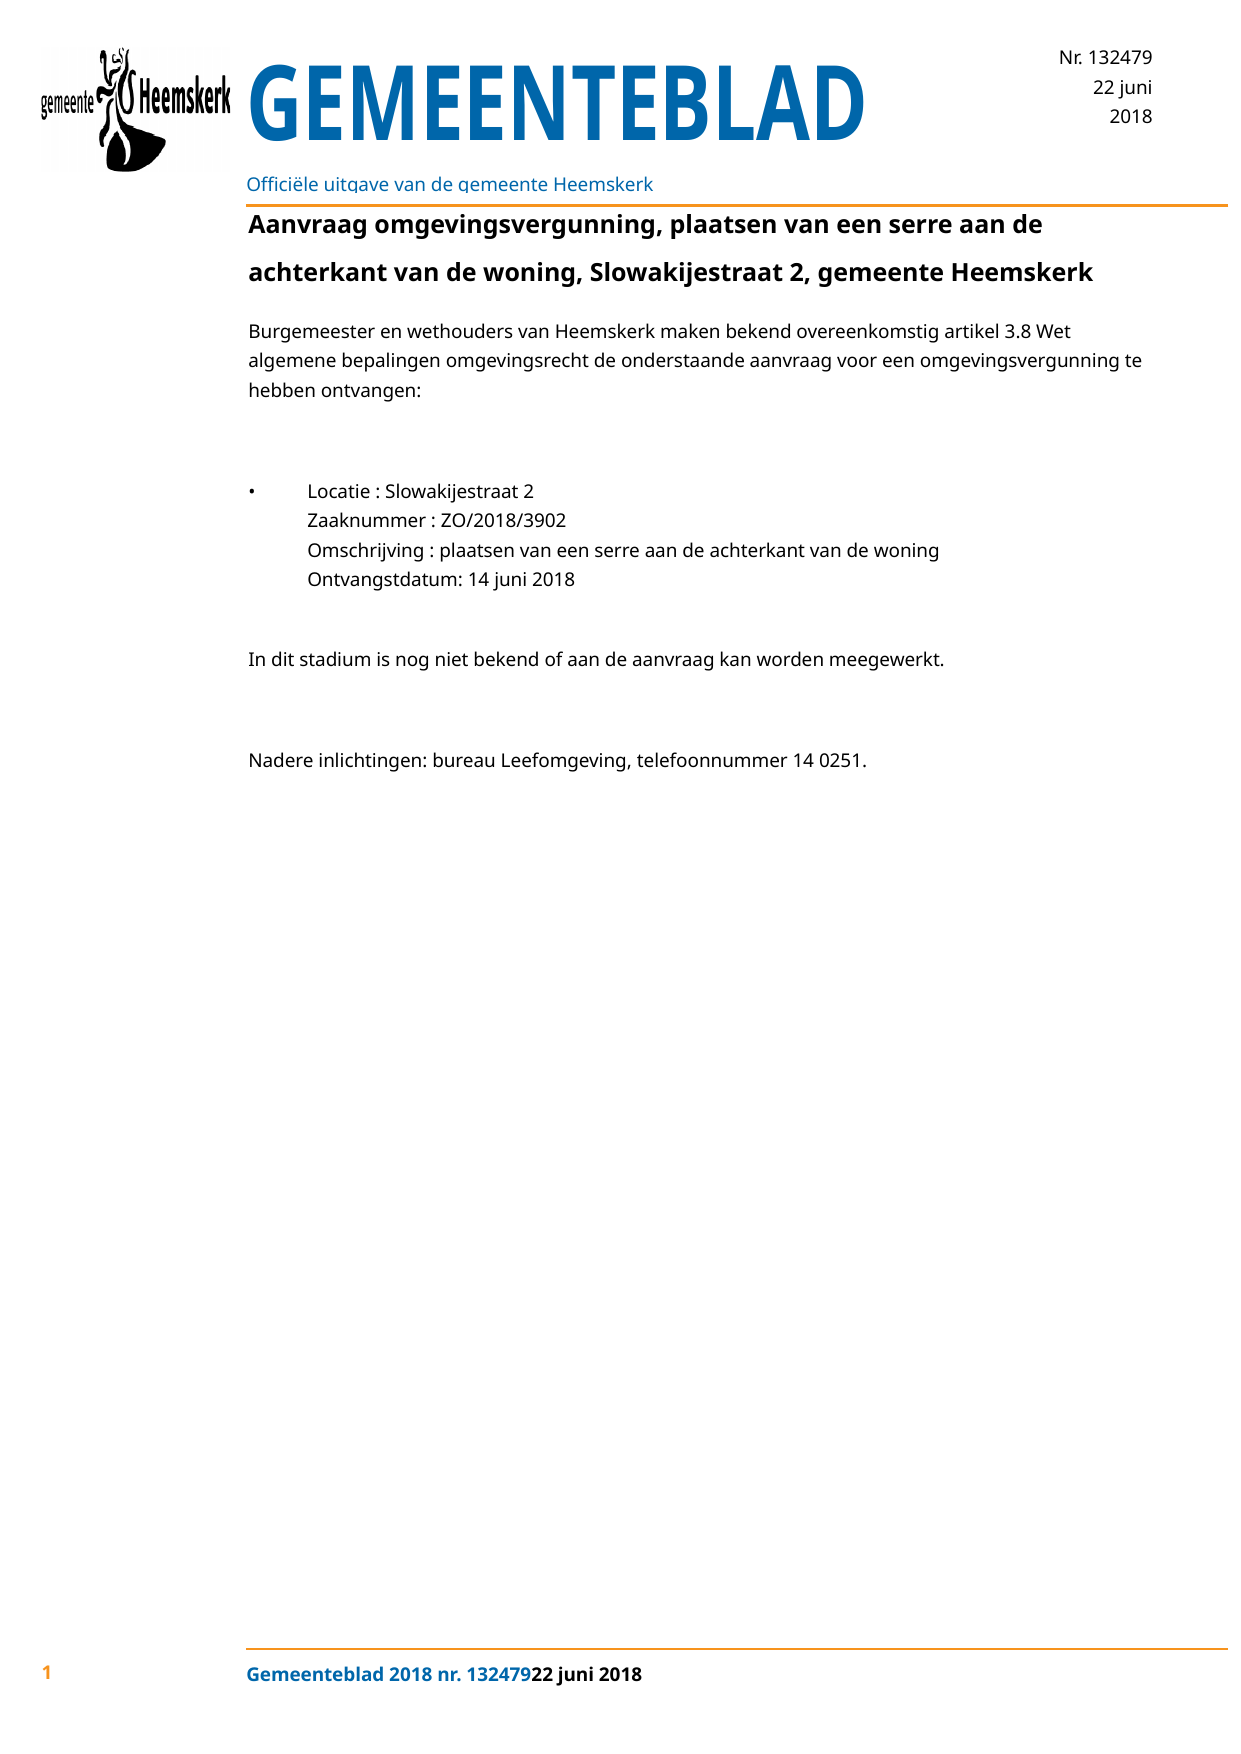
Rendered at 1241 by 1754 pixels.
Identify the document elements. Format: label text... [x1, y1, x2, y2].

text Burgemeester en wethouders van Heemskerk maken bekend overeenkomstig artikel 3.8 Wet algemene bepalingen omgevingsrecht de onderstaande aanvraag voor een omgevingsvergunning te hebben ontvangen: [248, 318, 1152, 403]
text Nadere inlichtingen: bureau Leefomgeving, telefoonnummer 14 0251. [248, 747, 1152, 773]
list Locatie : Slowakijestraat 2 [248, 478, 1152, 504]
list Zaaknummer : ZO/2018/3902 [248, 507, 1152, 533]
text Aanvraag omgevingsvergunning, plaatsen van een serre aan de achterkant van de woning, Slowakijestraat 2, gemeente Heemskerk [248, 207, 1152, 288]
picture [41, 47, 231, 172]
text In dit stadium is nog niet bekend of aan de aanvraag kan worden meegewerkt. [248, 647, 1152, 672]
list Omschrijving : plaatsen van een serre aan de achterkant van de woning [248, 537, 1152, 563]
list Ontvangstdatum: 14 juni 2018 [248, 567, 1152, 592]
